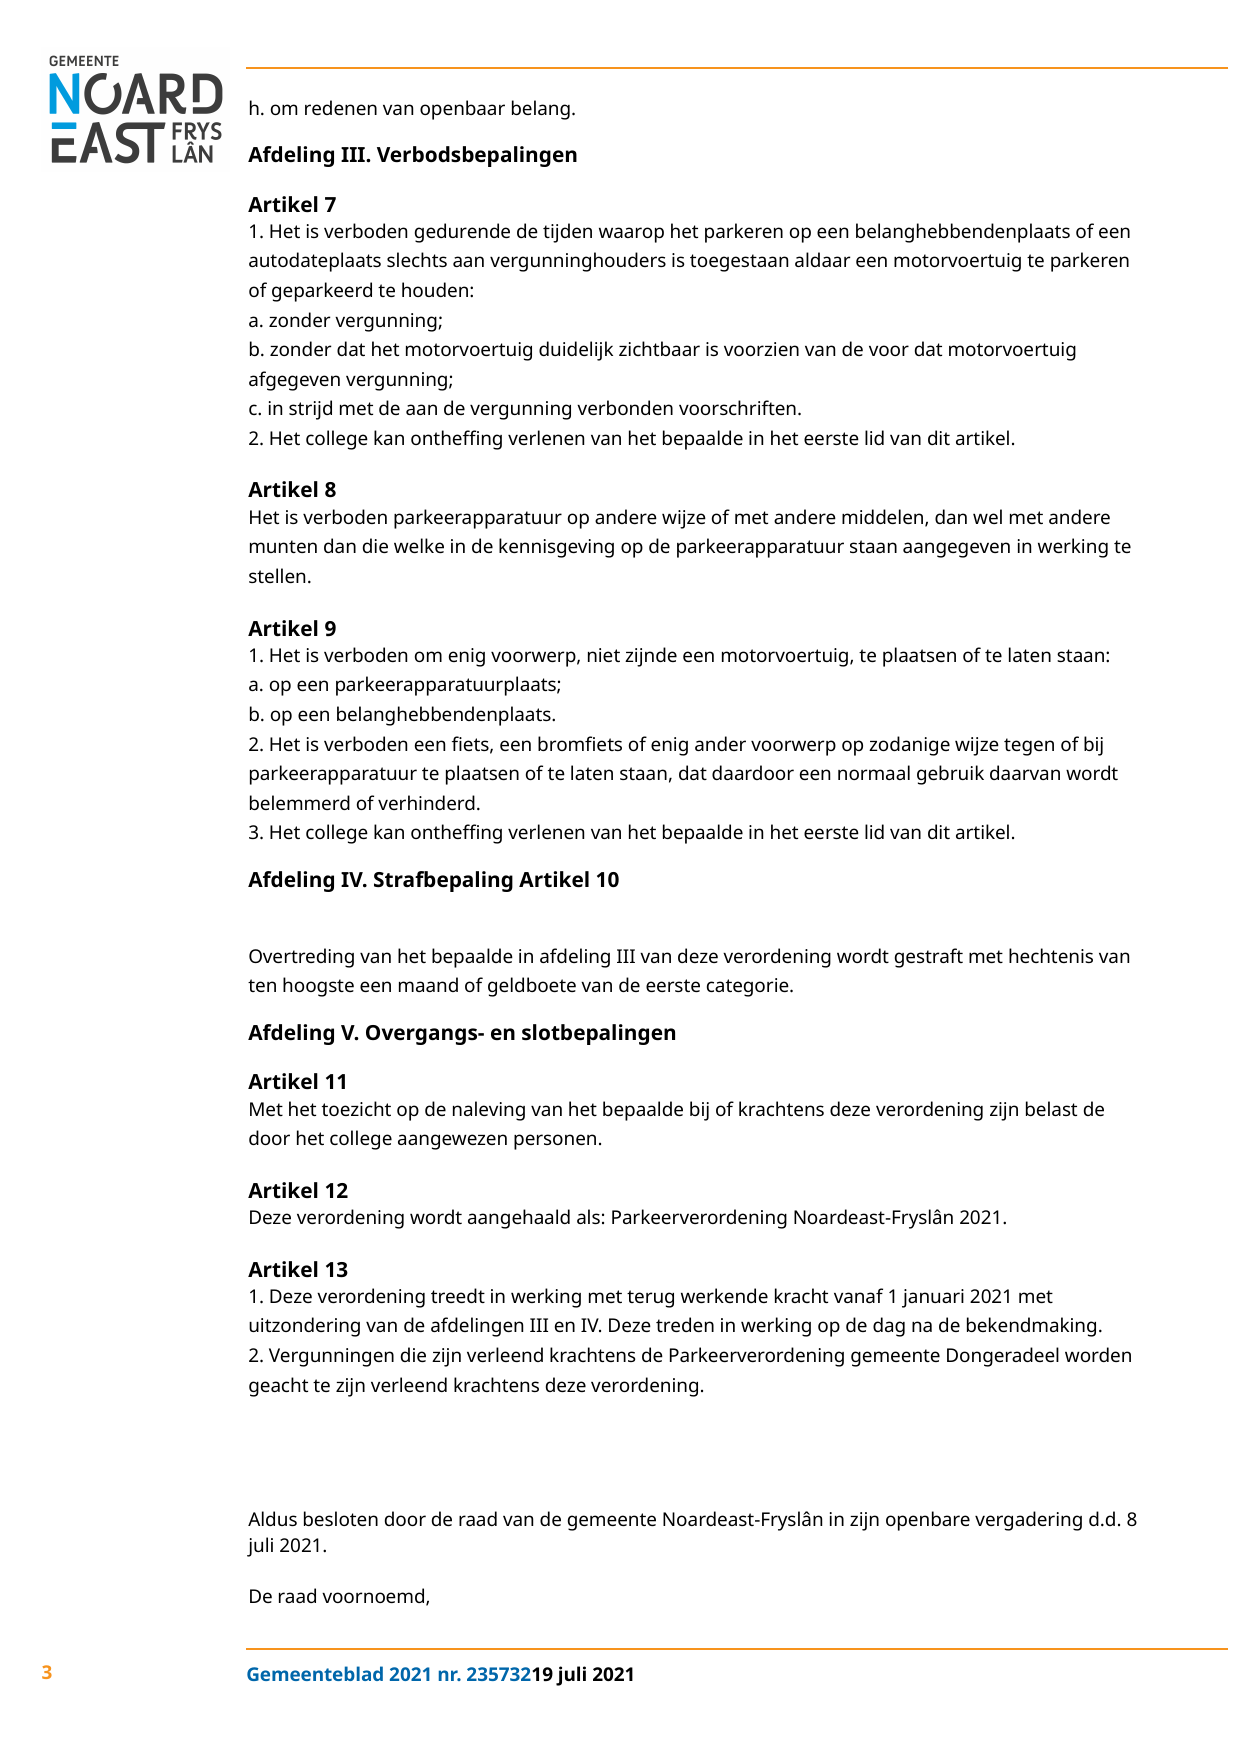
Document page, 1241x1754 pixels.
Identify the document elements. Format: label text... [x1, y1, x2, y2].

text Artikel 8 [248, 476, 1152, 504]
text a. op een parkeerapparatuurplaats; [248, 672, 1152, 697]
text Artikel 12 [248, 1176, 1152, 1204]
text 1. Deze verordening treedt in werking met terug werkende kracht vanaf 1 januari 2021 met uitzondering van de afdelingen III en IV. Deze treden in werking op de dag na de bekendmaking. [248, 1283, 1152, 1338]
text Afdeling V. Overgangs- en slotbepalingen [248, 1018, 1152, 1047]
text Aldus besloten door de raad van de gemeente Noardeast-Fryslân in zijn openbare vergadering d.d. 8 juli 2021. [248, 1506, 1152, 1558]
text 3. Het college kan ontheffing verlenen van het bepaalde in het eerste lid van dit artikel. [248, 819, 1152, 845]
text Artikel 9 [248, 614, 1152, 642]
text b. zonder dat het motorvoertuig duidelijk zichtbaar is voorzien van de voor dat motorvoertuig afgegeven vergunning; [248, 336, 1152, 392]
picture [41, 47, 231, 172]
text Artikel 13 [248, 1255, 1152, 1283]
text 2. Het is verboden een fiets, een bromfiets of enig ander voorwerp op zodanige wijze tegen of bij parkeerapparatuur te plaatsen of te laten staan, dat daardoor een normaal gebruik daarvan wordt belemmerd of verhinderd. [248, 731, 1152, 816]
text Overtreding van het bepaalde in afdeling III van deze verordening wordt gestraft met hechtenis van ten hoogste een maand of geldboete van de eerste categorie. [248, 943, 1152, 998]
text b. op een belanghebbendenplaats. [248, 701, 1152, 727]
text Afdeling III. Verbodsbepalingen [248, 140, 1152, 169]
text 1. Het is verboden om enig voorwerp, niet zijnde een motorvoertuig, te plaatsen of te laten staan: [248, 642, 1152, 668]
text c. in strijd met de aan de vergunning verbonden voorschriften. [248, 396, 1152, 421]
text Met het toezicht op de naleving van het bepaalde bij of krachtens deze verordening zijn belast de door het college aangewezen personen. [248, 1096, 1152, 1151]
text 1. Het is verboden gedurende de tijden waarop het parkeren op een belanghebbendenplaats of een autodateplaats slechts aan vergunninghouders is toegestaan aldaar een motorvoertuig te parkeren of geparkeerd te houden: [248, 218, 1152, 303]
text 2. Het college kan ontheffing verlenen van het bepaalde in het eerste lid van dit artikel. [248, 425, 1152, 451]
text 2. Vergunningen die zijn verleend krachtens de Parkeerverordening gemeente Dongeradeel worden geacht te zijn verleend krachtens deze verordening. [248, 1342, 1152, 1398]
text a. zonder vergunning; [248, 307, 1152, 333]
text h. om redenen van openbaar belang. [248, 95, 1152, 121]
text Artikel 7 [248, 190, 1152, 218]
text Afdeling IV. Strafbepaling Artikel 10 [248, 865, 1152, 894]
text De raad voornoemd, [248, 1583, 1152, 1609]
text Het is verboden parkeerapparatuur op andere wijze of met andere middelen, dan wel met andere munten dan die welke in de kennisgeving op de parkeerapparatuur staan aangegeven in werking te stellen. [248, 504, 1152, 589]
text Artikel 11 [248, 1067, 1152, 1096]
text Deze verordening wordt aangehaald als: Parkeerverordening Noardeast-Fryslân 2021. [248, 1204, 1152, 1230]
